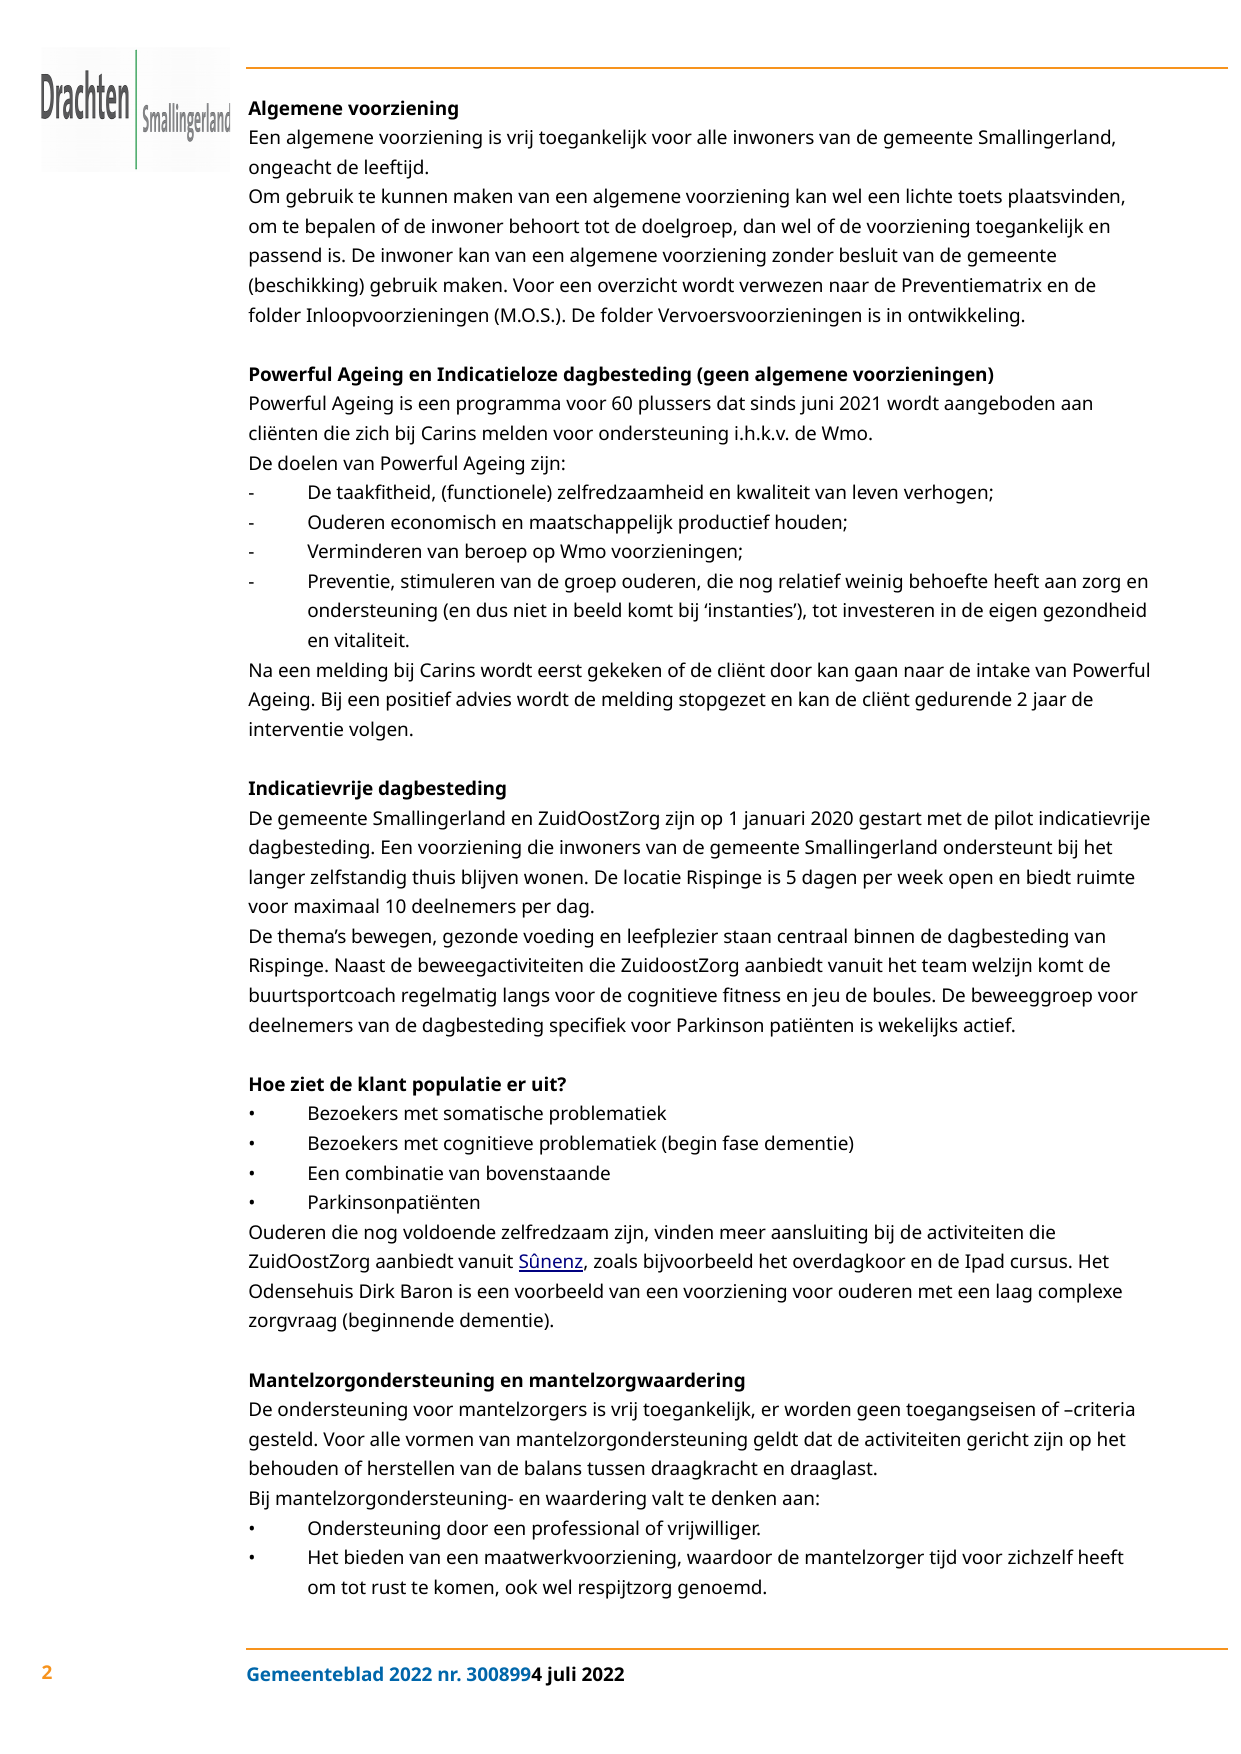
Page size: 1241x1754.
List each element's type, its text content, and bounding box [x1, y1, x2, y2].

list De taakfitheid, (functionele) zelfredzaamheid en kwaliteit van leven verhogen; [248, 479, 1152, 505]
text Bij mantelzorgondersteuning- en waardering valt te denken aan: [248, 1485, 1152, 1511]
text De thema’s bewegen, gezonde voeding en leefplezier staan centraal binnen de dagbesteding van Rispinge. Naast de beweegactiviteiten die ZuidoostZorg aanbiedt vanuit het team welzijn komt de buurtsportcoach regelmatig langs voor de cognitieve fitness en jeu de boules. De beweeggroep voor deelnemers van de dagbesteding specifiek voor Parkinson patiënten is wekelijks actief. [248, 923, 1152, 1038]
text Powerful Ageing en Indicatieloze dagbesteding (geen algemene voorzieningen) [248, 361, 1152, 387]
text Mantelzorgondersteuning en mantelzorgwaardering [248, 1367, 1152, 1393]
list Een combinatie van bovenstaande [248, 1160, 1152, 1186]
list Ouderen economisch en maatschappelijk productief houden; [248, 509, 1152, 535]
list Parkinsonpatiënten [248, 1189, 1152, 1215]
text Ouderen die nog voldoende zelfredzaam zijn, vinden meer aansluiting bij de activiteiten die ZuidOostZorg aanbiedt vanuit Sûnenz, zoals bijvoorbeeld het overdagkoor en de Ipad cursus. Het Odensehuis Dirk Baron is een voorbeeld van een voorziening voor ouderen met een laag complexe zorgvraag (beginnende dementie). [248, 1219, 1152, 1333]
text Een algemene voorziening is vrij toegankelijk voor alle inwoners van de gemeente Smallingerland, ongeacht de leeftijd. [248, 124, 1152, 180]
list Verminderen van beroep op Wmo voorzieningen; [248, 538, 1152, 564]
list Ondersteuning door een professional of vrijwilliger. [248, 1515, 1152, 1541]
text De doelen van Powerful Ageing zijn: [248, 450, 1152, 476]
text Hoe ziet de klant populatie er uit? [248, 1071, 1152, 1097]
picture [41, 47, 231, 172]
list Bezoekers met cognitieve problematiek (begin fase dementie) [248, 1130, 1152, 1156]
text Na een melding bij Carins wordt eerst gekeken of de cliënt door kan gaan naar de intake van Powerful Ageing. Bij een positief advies wordt de melding stopgezet en kan de cliënt gedurende 2 jaar de interventie volgen. [248, 657, 1152, 742]
text Om gebruik te kunnen maken van een algemene voorziening kan wel een lichte toets plaatsvinden, om te bepalen of de inwoner behoort tot de doelgroep, dan wel of de voorziening toegankelijk en passend is. De inwoner kan van een algemene voorziening zonder besluit van de gemeente (beschikking) gebruik maken. Voor een overzicht wordt verwezen naar de Preventiematrix en de folder Inloopvoorzieningen (M.O.S.). De folder Vervoersvoorzieningen is in ontwikkeling. [248, 183, 1152, 328]
text De gemeente Smallingerland en ZuidOostZorg zijn op 1 januari 2020 gestart met de pilot indicatievrije dagbesteding. Een voorziening die inwoners van de gemeente Smallingerland ondersteunt bij het langer zelfstandig thuis blijven wonen. De locatie Rispinge is 5 dagen per week open en biedt ruimte voor maximaal 10 deelnemers per dag. [248, 805, 1152, 919]
text Indicatievrije dagbesteding [248, 775, 1152, 801]
text Algemene voorziening [248, 95, 1152, 121]
text Powerful Ageing is een programma voor 60 plussers dat sinds juni 2021 wordt aangeboden aan cliënten die zich bij Carins melden voor ondersteuning i.h.k.v. de Wmo. [248, 391, 1152, 446]
list Het bieden van een maatwerkvoorziening, waardoor de mantelzorger tijd voor zichzelf heeft om tot rust te komen, ook wel respijtzorg genoemd. [248, 1544, 1152, 1600]
text De ondersteuning voor mantelzorgers is vrij toegankelijk, er worden geen toegangseisen of –criteria gesteld. Voor alle vormen van mantelzorgondersteuning geldt dat de activiteiten gericht zijn op het behouden of herstellen van de balans tussen draagkracht en draaglast. [248, 1396, 1152, 1481]
list Preventie, stimuleren van de groep ouderen, die nog relatief weinig behoefte heeft aan zorg en ondersteuning (en dus niet in beeld komt bij ‘instanties’), tot investeren in de eigen gezondheid en vitaliteit. [248, 568, 1152, 653]
list Bezoekers met somatische problematiek [248, 1101, 1152, 1126]
